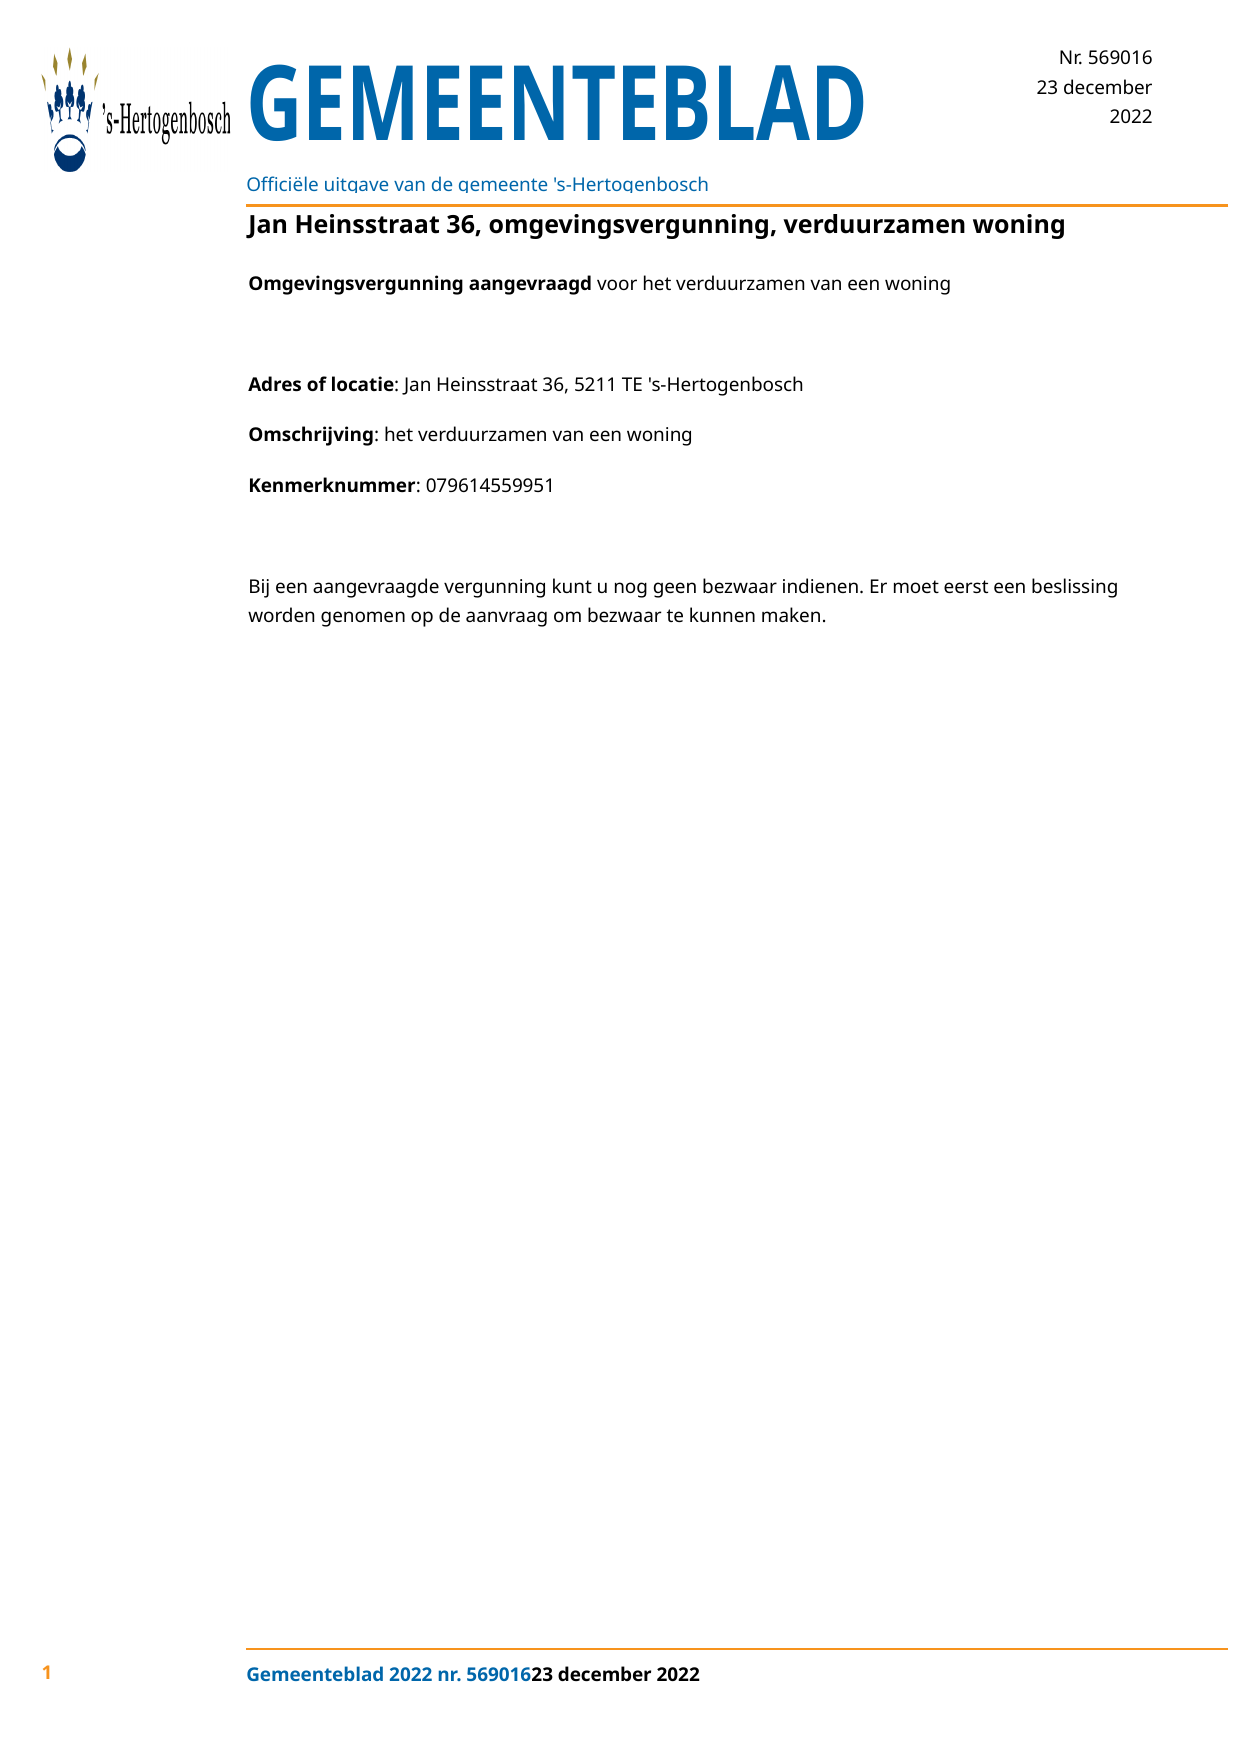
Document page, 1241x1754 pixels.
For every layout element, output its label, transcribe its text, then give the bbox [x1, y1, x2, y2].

picture [41, 47, 231, 172]
text Jan Heinsstraat 36, omgevingsvergunning, verduurzamen woning [248, 207, 1152, 241]
text Omschrijving: het verduurzamen van een woning [248, 422, 1152, 447]
text Kenmerknummer: 079614559951 [248, 472, 1152, 498]
text Bij een aangevraagde vergunning kunt u nog geen bezwaar indienen. Er moet eerst een beslissing worden genomen op de aanvraag om bezwaar te kunnen maken. [248, 573, 1152, 628]
text Omgevingsvergunning aangevraagd voor het verduurzamen van een woning [248, 270, 1152, 296]
text Adres of locatie: Jan Heinsstraat 36, 5211 TE 's-Hertogenbosch [248, 371, 1152, 397]
